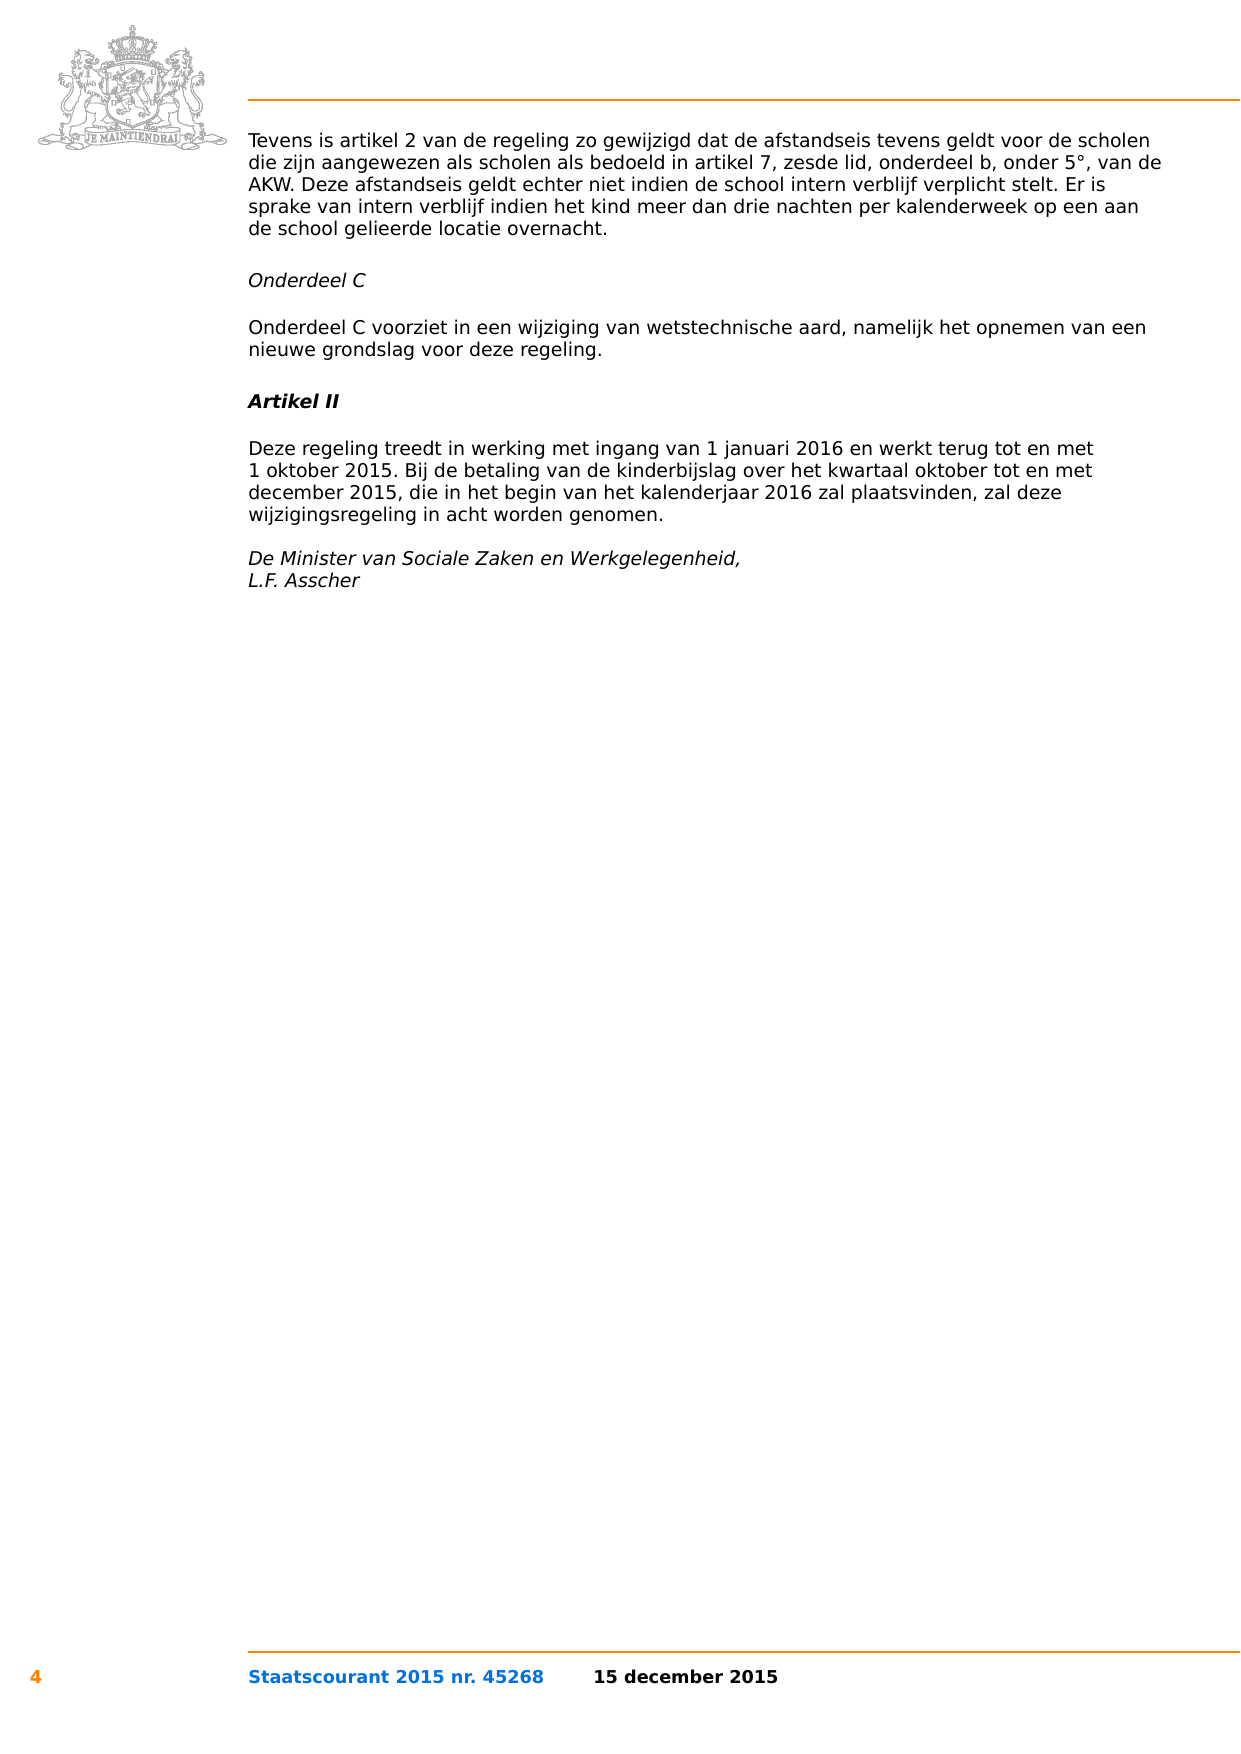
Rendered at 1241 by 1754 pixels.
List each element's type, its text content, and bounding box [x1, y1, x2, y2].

text Tevens is artikel 2 van de regeling zo gewijzigd dat de afstandseis tevens geldt voor de scholen die zijn aangewezen als scholen als bedoeld in artikel 7, zesde lid, onderdeel b, onder 5°, van de AKW. Deze afstandseis geldt echter niet indien de school intern verblijf verplicht stelt. Er is sprake van intern verblijf indien het kind meer dan drie nachten per kalenderweek op een aan de school gelieerde locatie overnacht. [248, 130, 1163, 240]
subtitle Onderdeel C [248, 270, 1163, 292]
text Onderdeel C voorziet in een wijziging van wetstechnische aard, namelijk het opnemen van een nieuwe grondslag voor deze regeling. [248, 317, 1163, 361]
picture [38, 25, 227, 150]
subtitle Artikel II [248, 391, 1163, 413]
text Deze regeling treedt in werking met ingang van 1 januari 2016 en werkt terug tot en met 1 oktober 2015. Bij de betaling van de kinderbijslag over het kwartaal oktober tot en met december 2015, die in het begin van het kalenderjaar 2016 zal plaatsvinden, zal deze wijzigingsregeling in acht worden genomen. [248, 438, 1163, 526]
text De Minister van Sociale Zaken en Werkgelegenheid, L.F. Asscher [248, 547, 1163, 591]
